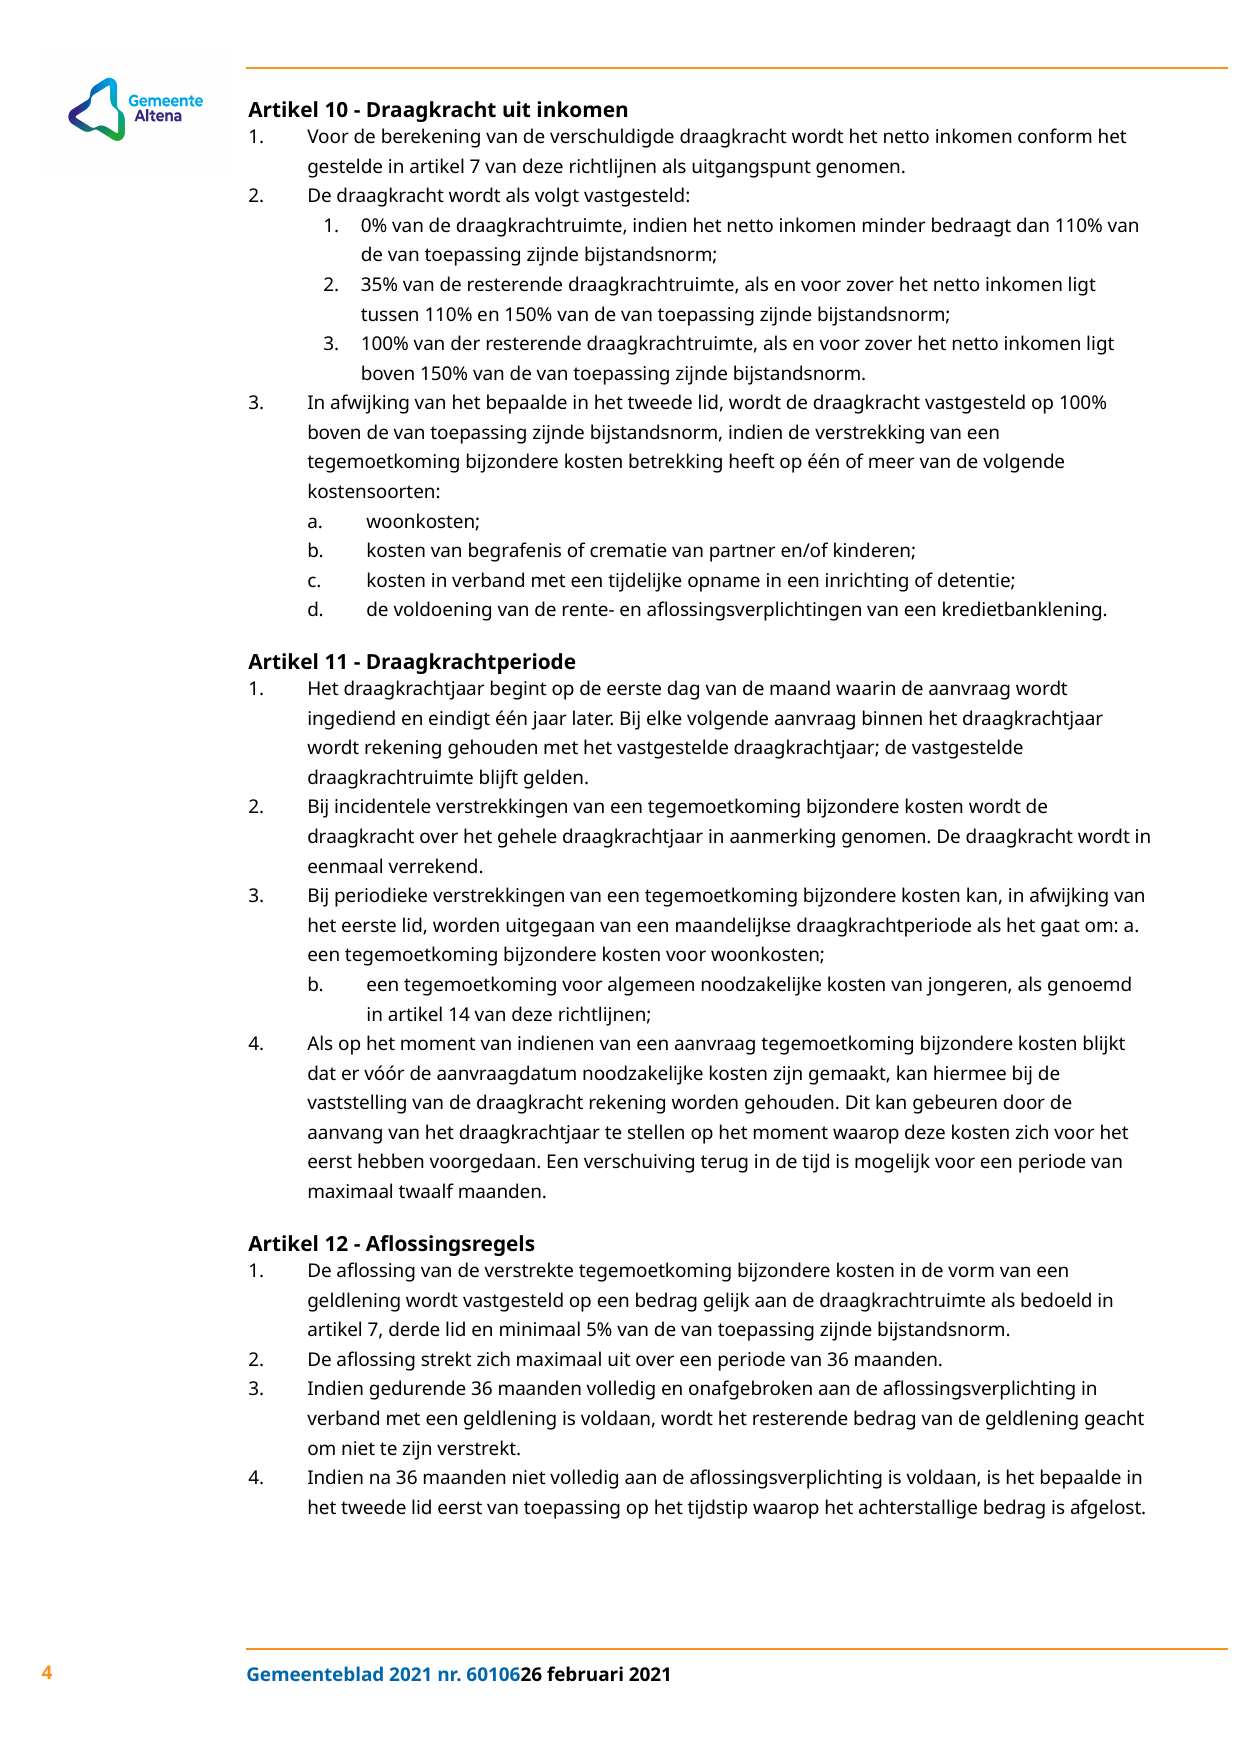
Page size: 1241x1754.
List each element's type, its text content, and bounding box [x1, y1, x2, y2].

list woonkosten; [307, 508, 1152, 533]
list Als op het moment van indienen van een aanvraag tegemoetkoming bijzondere kosten blijkt dat er vóór de aanvraagdatum noodzakelijke kosten zijn gemaakt, kan hiermee bij de vaststelling van de draagkracht rekening worden gehouden. Dit kan gebeuren door de aanvang van het draagkrachtjaar te stellen op het moment waarop deze kosten zich voor het eerst hebben voorgedaan. Een verschuiving terug in de tijd is mogelijk voor een periode van maximaal twaalf maanden. [248, 1030, 1152, 1204]
picture [41, 47, 231, 172]
list De draagkracht wordt als volgt vastgesteld: [248, 182, 1152, 208]
list een tegemoetkoming voor algemeen noodzakelijke kosten van jongeren, als genoemd in artikel 14 van deze richtlijnen; [307, 971, 1152, 1027]
list Indien na 36 maanden niet volledig aan de aflossingsverplichting is voldaan, is het bepaalde in het tweede lid eerst van toepassing op het tijdstip waarop het achterstallige bedrag is afgelost. [248, 1464, 1152, 1519]
text Artikel 12 - Aflossingsregels [248, 1229, 1152, 1257]
list Bij periodieke verstrekkingen van een tegemoetkoming bijzondere kosten kan, in afwijking van het eerste lid, worden uitgegaan van een maandelijkse draagkrachtperiode als het gaat om: a. een tegemoetkoming bijzondere kosten voor woonkosten; [248, 882, 1152, 967]
text Artikel 11 - Draagkrachtperiode [248, 647, 1152, 675]
list Het draagkrachtjaar begint op de eerste dag van de maand waarin de aanvraag wordt ingediend en eindigt één jaar later. Bij elke volgende aanvraag binnen het draagkrachtjaar wordt rekening gehouden met het vastgestelde draagkrachtjaar; de vastgestelde draagkrachtruimte blijft gelden. [248, 675, 1152, 790]
text Artikel 10 - Draagkracht uit inkomen [248, 95, 1152, 123]
list In afwijking van het bepaalde in het tweede lid, wordt de draagkracht vastgesteld op 100% boven de van toepassing zijnde bijstandsnorm, indien de verstrekking van een tegemoetkoming bijzondere kosten betrekking heeft op één of meer van de volgende kostensoorten: [248, 389, 1152, 504]
list kosten in verband met een tijdelijke opname in een inrichting of detentie; [307, 567, 1152, 593]
list De aflossing van de verstrekte tegemoetkoming bijzondere kosten in de vorm van een geldlening wordt vastgesteld op een bedrag gelijk aan de draagkrachtruimte als bedoeld in artikel 7, derde lid en minimaal 5% van de van toepassing zijnde bijstandsnorm. [248, 1257, 1152, 1342]
list Bij incidentele verstrekkingen van een tegemoetkoming bijzondere kosten wordt de draagkracht over het gehele draagkrachtjaar in aanmerking genomen. De draagkracht wordt in eenmaal verrekend. [248, 794, 1152, 879]
list de voldoening van de rente- en aflossingsverplichtingen van een kredietbanklening. [307, 597, 1152, 622]
list 0% van de draagkrachtruimte, indien het netto inkomen minder bedraagt dan 110% van de van toepassing zijnde bijstandsnorm; [323, 212, 1152, 267]
list Indien gedurende 36 maanden volledig en onafgebroken aan de aflossingsverplichting in verband met een geldlening is voldaan, wordt het resterende bedrag van de geldlening geacht om niet te zijn verstrekt. [248, 1376, 1152, 1460]
list kosten van begrafenis of crematie van partner en/of kinderen; [307, 537, 1152, 563]
list 100% van der resterende draagkrachtruimte, als en voor zover het netto inkomen ligt boven 150% van de van toepassing zijnde bijstandsnorm. [323, 330, 1152, 386]
list Voor de berekening van de verschuldigde draagkracht wordt het netto inkomen conform het gestelde in artikel 7 van deze richtlijnen als uitgangspunt genomen. [248, 123, 1152, 178]
list De aflossing strekt zich maximaal uit over een periode van 36 maanden. [248, 1346, 1152, 1372]
list 35% van de resterende draagkrachtruimte, als en voor zover het netto inkomen ligt tussen 110% en 150% van de van toepassing zijnde bijstandsnorm; [323, 271, 1152, 326]
